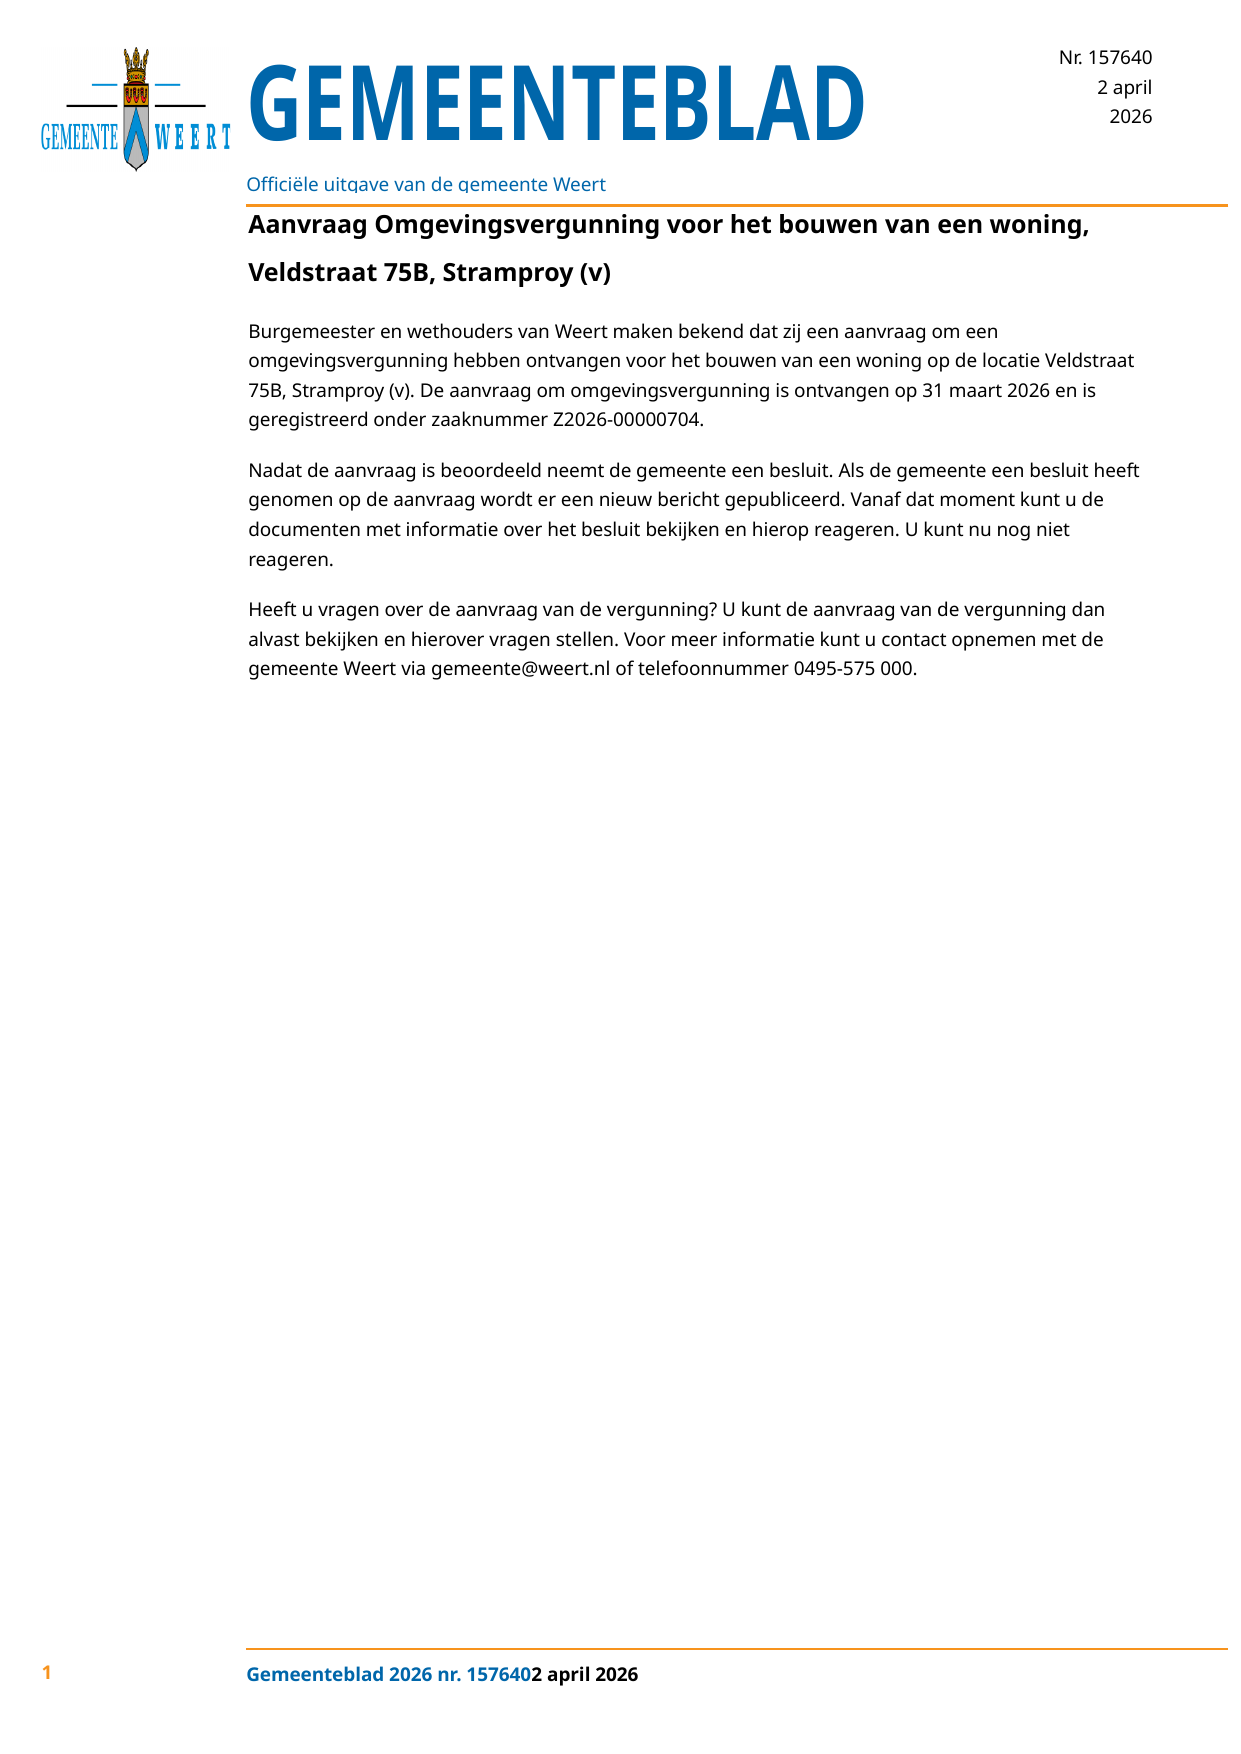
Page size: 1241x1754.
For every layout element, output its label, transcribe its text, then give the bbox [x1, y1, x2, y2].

text Heeft u vragen over de aanvraag van de vergunning? U kunt de aanvraag van de vergunning dan alvast bekijken en hierover vragen stellen. Voor meer informatie kunt u contact opnemen met de gemeente Weert via gemeente@weert.nl of telefoonnummer 0495-575 000. [248, 596, 1152, 681]
text Burgemeester en wethouders van Weert maken bekend dat zij een aanvraag om een omgevingsvergunning hebben ontvangen voor het bouwen van een woning op de locatie Veldstraat 75B, Stramproy (v). De aanvraag om omgevingsvergunning is ontvangen op 31 maart 2026 en is geregistreerd onder zaaknummer Z2026-00000704. [248, 318, 1152, 432]
text Nadat de aanvraag is beoordeeld neemt de gemeente een besluit. Als de gemeente een besluit heeft genomen op de aanvraag wordt er een nieuw bericht gepubliceerd. Vanaf dat moment kunt u de documenten met informatie over het besluit bekijken en hierop reageren. U kunt nu nog niet reageren. [248, 457, 1152, 572]
text Aanvraag Omgevingsvergunning voor het bouwen van een woning, Veldstraat 75B, Stramproy (v) [248, 207, 1152, 288]
picture [41, 47, 231, 172]
